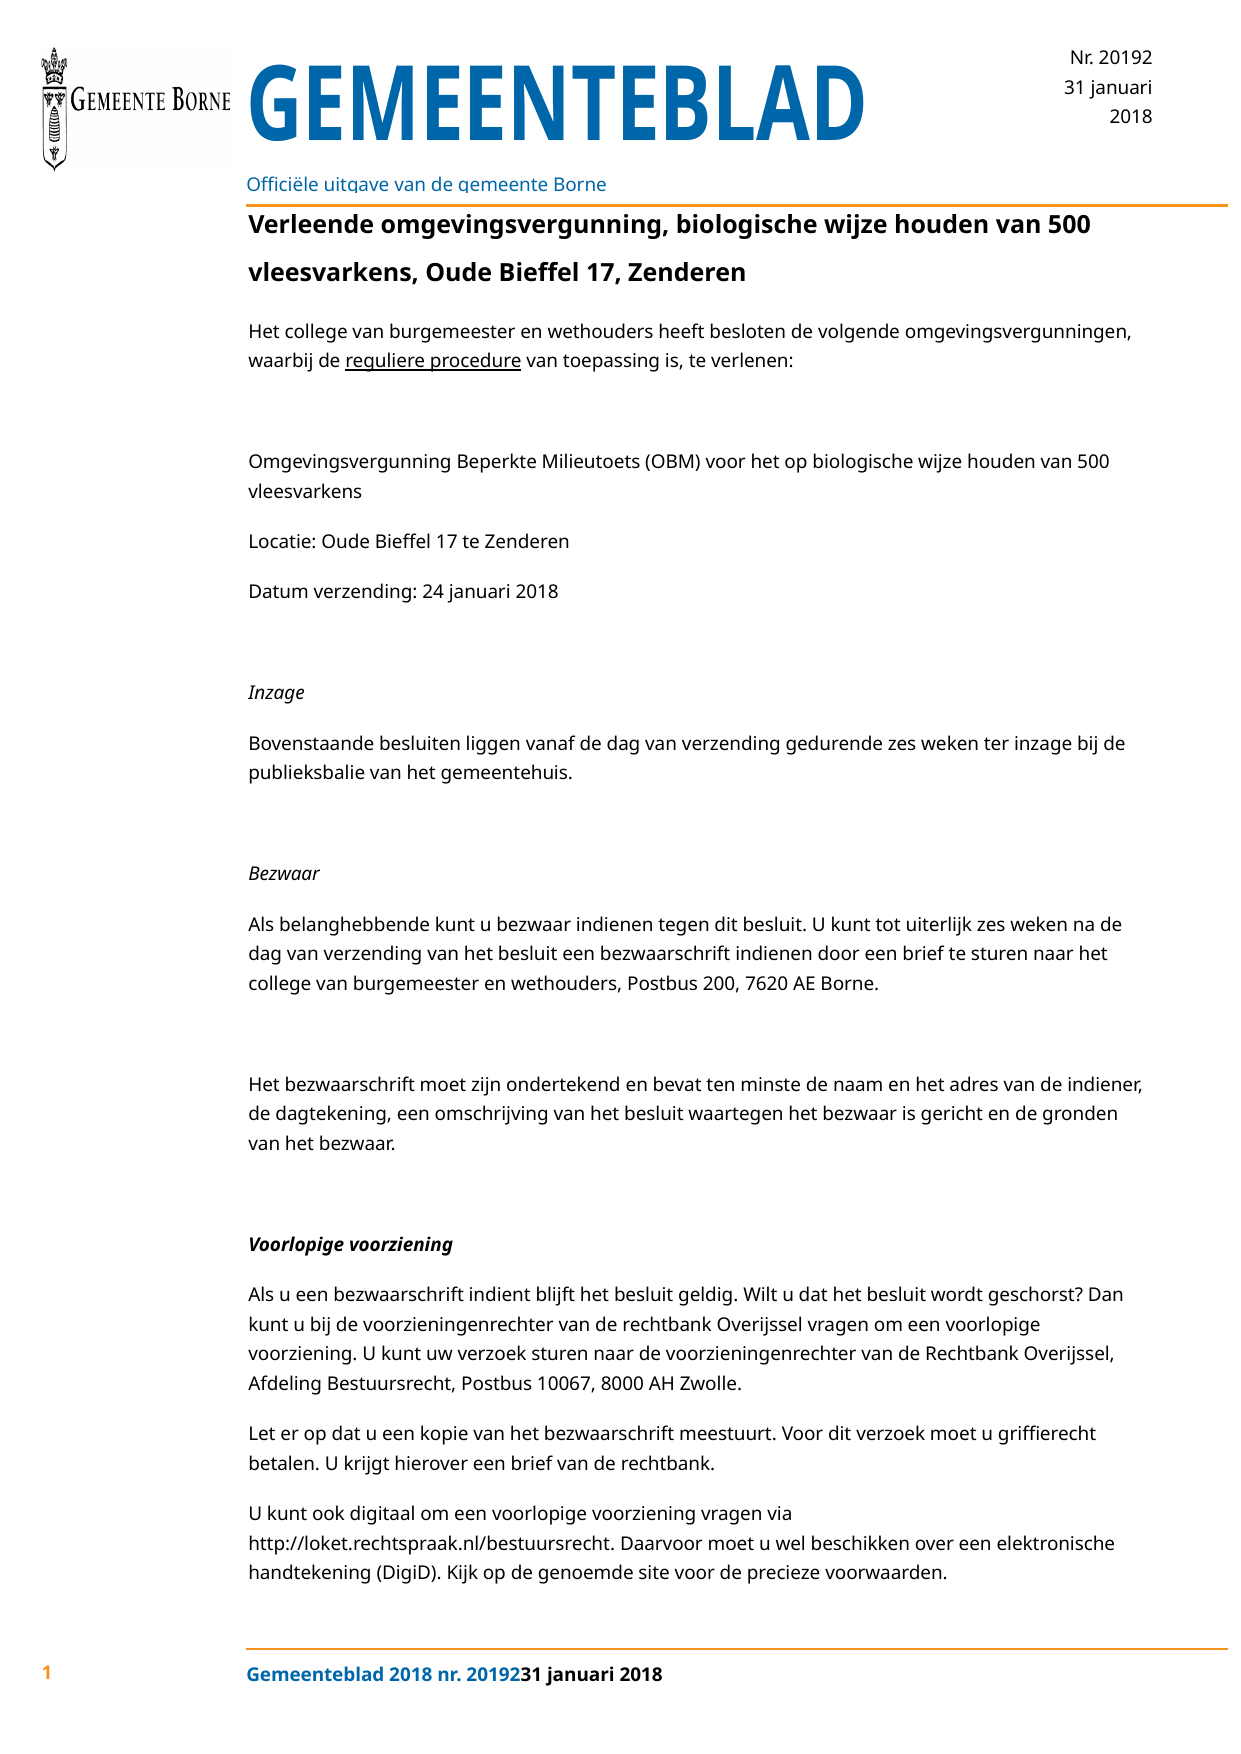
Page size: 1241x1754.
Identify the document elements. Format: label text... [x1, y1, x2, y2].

text Voorlopige voorziening [248, 1231, 1152, 1257]
text U kunt ook digitaal om een voorlopige voorziening vragen via http://loket.rechtspraak.nl/bestuursrecht. Daarvoor moet u wel beschikken over een elektronische handtekening (DigiD). Kijk op de genoemde site voor de precieze voorwaarden. [248, 1500, 1152, 1585]
text Omgevingsvergunning Beperkte Milieutoets (OBM) voor het op biologische wijze houden van 500 vleesvarkens [248, 448, 1152, 504]
text Let er op dat u een kopie van het bezwaarschrift meestuurt. Voor dit verzoek moet u griffierecht betalen. U krijgt hierover een brief van de rechtbank. [248, 1420, 1152, 1476]
text Locatie: Oude Bieffel 17 te Zenderen [248, 528, 1152, 554]
text Bezwaar [248, 860, 1152, 886]
text Bovenstaande besluiten liggen vanaf de dag van verzending gedurende zes weken ter inzage bij de publieksbalie van het gemeentehuis. [248, 730, 1152, 785]
text Als belanghebbende kunt u bezwaar indienen tegen dit besluit. U kunt tot uiterlijk zes weken na de dag van verzending van het besluit een bezwaarschrift indienen door een brief te sturen naar het college van burgemeester en wethouders, Postbus 200, 7620 AE Borne. [248, 911, 1152, 996]
text Het bezwaarschrift moet zijn ondertekend en bevat ten minste de naam en het adres van de indiener, de dagtekening, een omschrijving van het besluit waartegen het bezwaar is gericht en de gronden van het bezwaar. [248, 1071, 1152, 1156]
text Het college van burgemeester en wethouders heeft besloten de volgende omgevingsvergunningen, waarbij de reguliere procedure van toepassing is, te verlenen: [248, 318, 1152, 373]
text Datum verzending: 24 januari 2018 [248, 579, 1152, 604]
text Verleende omgevingsvergunning, biologische wijze houden van 500 vleesvarkens, Oude Bieffel 17, Zenderen [248, 207, 1152, 288]
text Als u een bezwaarschrift indient blijft het besluit geldig. Wilt u dat het besluit wordt geschorst? Dan kunt u bij de voorzieningenrechter van de rechtbank Overijssel vragen om een voorlopige voorziening. U kunt uw verzoek sturen naar de voorzieningenrechter van de Rechtbank Overijssel, Afdeling Bestuursrecht, Postbus 10067, 8000 AH Zwolle. [248, 1281, 1152, 1396]
picture [41, 47, 231, 172]
text Inzage [248, 679, 1152, 705]
